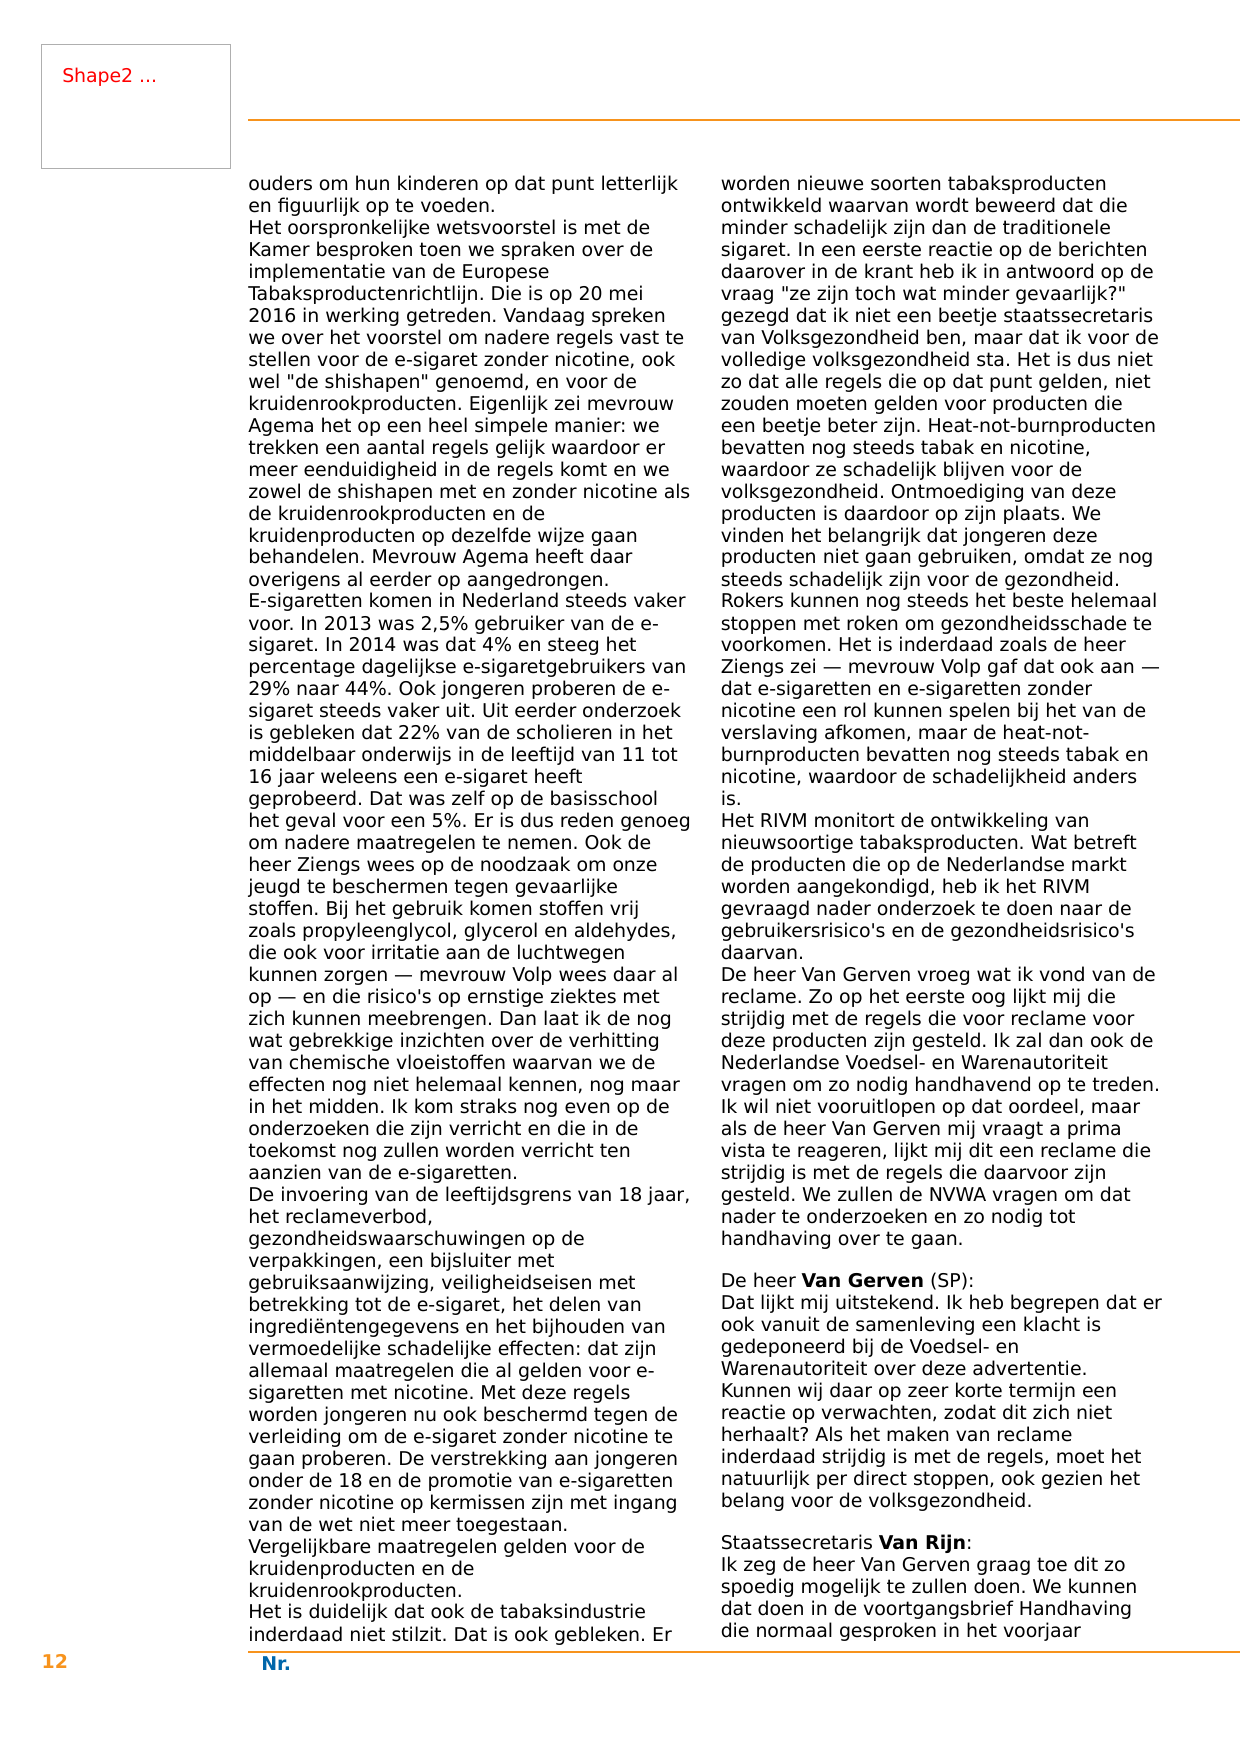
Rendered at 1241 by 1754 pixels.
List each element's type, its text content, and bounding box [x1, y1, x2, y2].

text Het oorspronkelijke wetsvoorstel is met de Kamer besproken toen we spraken over de implementatie van de Europese Tabaksproductenrichtlijn. Die is op 20 mei 2016 in werking getreden. Vandaag spreken we over het voorstel om nadere regels vast te stellen voor de e-sigaret zonder nicotine, ook wel "de shishapen" genoemd, en voor de kruidenrookproducten. Eigenlijk zei mevrouw Agema het op een heel simpele manier: we trekken een aantal regels gelijk waardoor er meer eenduidigheid in de regels komt en we zowel de shishapen met en zonder nicotine als de kruidenrookproducten en de kruidenproducten op dezelfde wijze gaan behandelen. Mevrouw Agema heeft daar overigens al eerder op aangedrongen. [248, 217, 691, 590]
text Staatssecretaris Van Rijn: [721, 1532, 1163, 1553]
text Het RIVM monitort de ontwikkeling van nieuwsoortige tabaksproducten. Wat betreft de producten die op de Nederlandse markt worden aangekondigd, heb ik het RIVM gevraagd nader onderzoek te doen naar de gebruikersrisico's en de gezondheidsrisico's daarvan. [721, 810, 1163, 964]
text Ik zeg de heer Van Gerven graag toe dit zo spoedig mogelijk te zullen doen. We kunnen dat doen in de voortgangsbrief Handhaving die normaal gesproken in het voorjaar [721, 1553, 1163, 1641]
text worden nieuwe soorten tabaksproducten ontwikkeld waarvan wordt beweerd dat die minder schadelijk zijn dan de traditionele sigaret. In een eerste reactie op de berichten daarover in de krant heb ik in antwoord op de vraag "ze zijn toch wat minder gevaarlijk?" gezegd dat ik niet een beetje staatssecretaris van Volksgezondheid ben, maar dat ik voor de volledige volksgezondheid sta. Het is dus niet zo dat alle regels die op dat punt gelden, niet zouden moeten gelden voor producten die een beetje beter zijn. Heat-not-burnproducten bevatten nog steeds tabak en nicotine, waardoor ze schadelijk blijven voor de volksgezondheid. Ontmoediging van deze producten is daardoor op zijn plaats. We vinden het belangrijk dat jongeren deze producten niet gaan gebruiken, omdat ze nog steeds schadelijk zijn voor de gezondheid. Rokers kunnen nog steeds het beste helemaal stoppen met roken om gezondheidsschade te voorkomen. Het is inderdaad zoals de heer Ziengs zei — mevrouw Volp gaf dat ook aan — dat e-sigaretten en e-sigaretten zonder nicotine een rol kunnen spelen bij het van de verslaving afkomen, maar de heat-not-burnproducten bevatten nog steeds tabak en nicotine, waardoor de schadelijkheid anders is. [721, 173, 1163, 810]
text De heer Van Gerven (SP): [721, 1270, 1163, 1292]
text Het is duidelijk dat ook de tabaksindustrie inderdaad niet stilzit. Dat is ook gebleken. Er [248, 1601, 691, 1645]
text E-sigaretten komen in Nederland steeds vaker voor. In 2013 was 2,5% gebruiker van de e-sigaret. In 2014 was dat 4% en steeg het percentage dagelijkse e-sigaretgebruikers van 29% naar 44%. Ook jongeren proberen de e-sigaret steeds vaker uit. Uit eerder onderzoek is gebleken dat 22% van de scholieren in het middelbaar onderwijs in de leeftijd van 11 tot 16 jaar weleens een e-sigaret heeft geprobeerd. Dat was zelf op de basisschool het geval voor een 5%. Er is dus reden genoeg om nadere maatregelen te nemen. Ook de heer Ziengs wees op de noodzaak om onze jeugd te beschermen tegen gevaarlijke stoffen. Bij het gebruik komen stoffen vrij zoals propyleenglycol, glycerol en aldehydes, die ook voor irritatie aan de luchtwegen kunnen zorgen — mevrouw Volp wees daar al op — en die risico's op ernstige ziektes met zich kunnen meebrengen. Dan laat ik de nog wat gebrekkige inzichten over de verhitting van chemische vloeistoffen waarvan we de effecten nog niet helemaal kennen, nog maar in het midden. Ik kom straks nog even op de onderzoeken die zijn verricht en die in de toekomst nog zullen worden verricht ten aanzien van de e-sigaretten. [248, 590, 691, 1184]
text Dat lijkt mij uitstekend. Ik heb begrepen dat er ook vanuit de samenleving een klacht is gedeponeerd bij de Voedsel- en Warenautoriteit over deze advertentie. Kunnen wij daar op zeer korte termijn een reactie op verwachten, zodat dit zich niet herhaalt? Als het maken van reclame inderdaad strijdig is met de regels, moet het natuurlijk per direct stoppen, ook gezien het belang voor de volksgezondheid. [721, 1292, 1163, 1512]
text De invoering van de leeftijdsgrens van 18 jaar, het reclameverbod, gezondheidswaarschuwingen op de verpakkingen, een bijsluiter met gebruiksaanwijzing, veiligheidseisen met betrekking tot de e-sigaret, het delen van ingrediëntengegevens en het bijhouden van vermoedelijke schadelijke effecten: dat zijn allemaal maatregelen die al gelden voor e-sigaretten met nicotine. Met deze regels worden jongeren nu ook beschermd tegen de verleiding om de e-sigaret zonder nicotine te gaan proberen. De verstrekking aan jongeren onder de 18 en de promotie van e-sigaretten zonder nicotine op kermissen zijn met ingang van de wet niet meer toegestaan. Vergelijkbare maatregelen gelden voor de kruidenproducten en de kruidenrookproducten. [248, 1184, 691, 1601]
text ouders om hun kinderen op dat punt letterlijk en figuurlijk op te voeden. [248, 173, 691, 217]
text De heer Van Gerven vroeg wat ik vond van de reclame. Zo op het eerste oog lijkt mij die strijdig met de regels die voor reclame voor deze producten zijn gesteld. Ik zal dan ook de Nederlandse Voedsel- en Warenautoriteit vragen om zo nodig handhavend op te treden. Ik wil niet vooruitlopen op dat oordeel, maar als de heer Van Gerven mij vraagt a prima vista te reageren, lijkt mij dit een reclame die strijdig is met de regels die daarvoor zijn gesteld. We zullen de NVWA vragen om dat nader te onderzoeken en zo nodig tot handhaving over te gaan. [721, 964, 1163, 1250]
